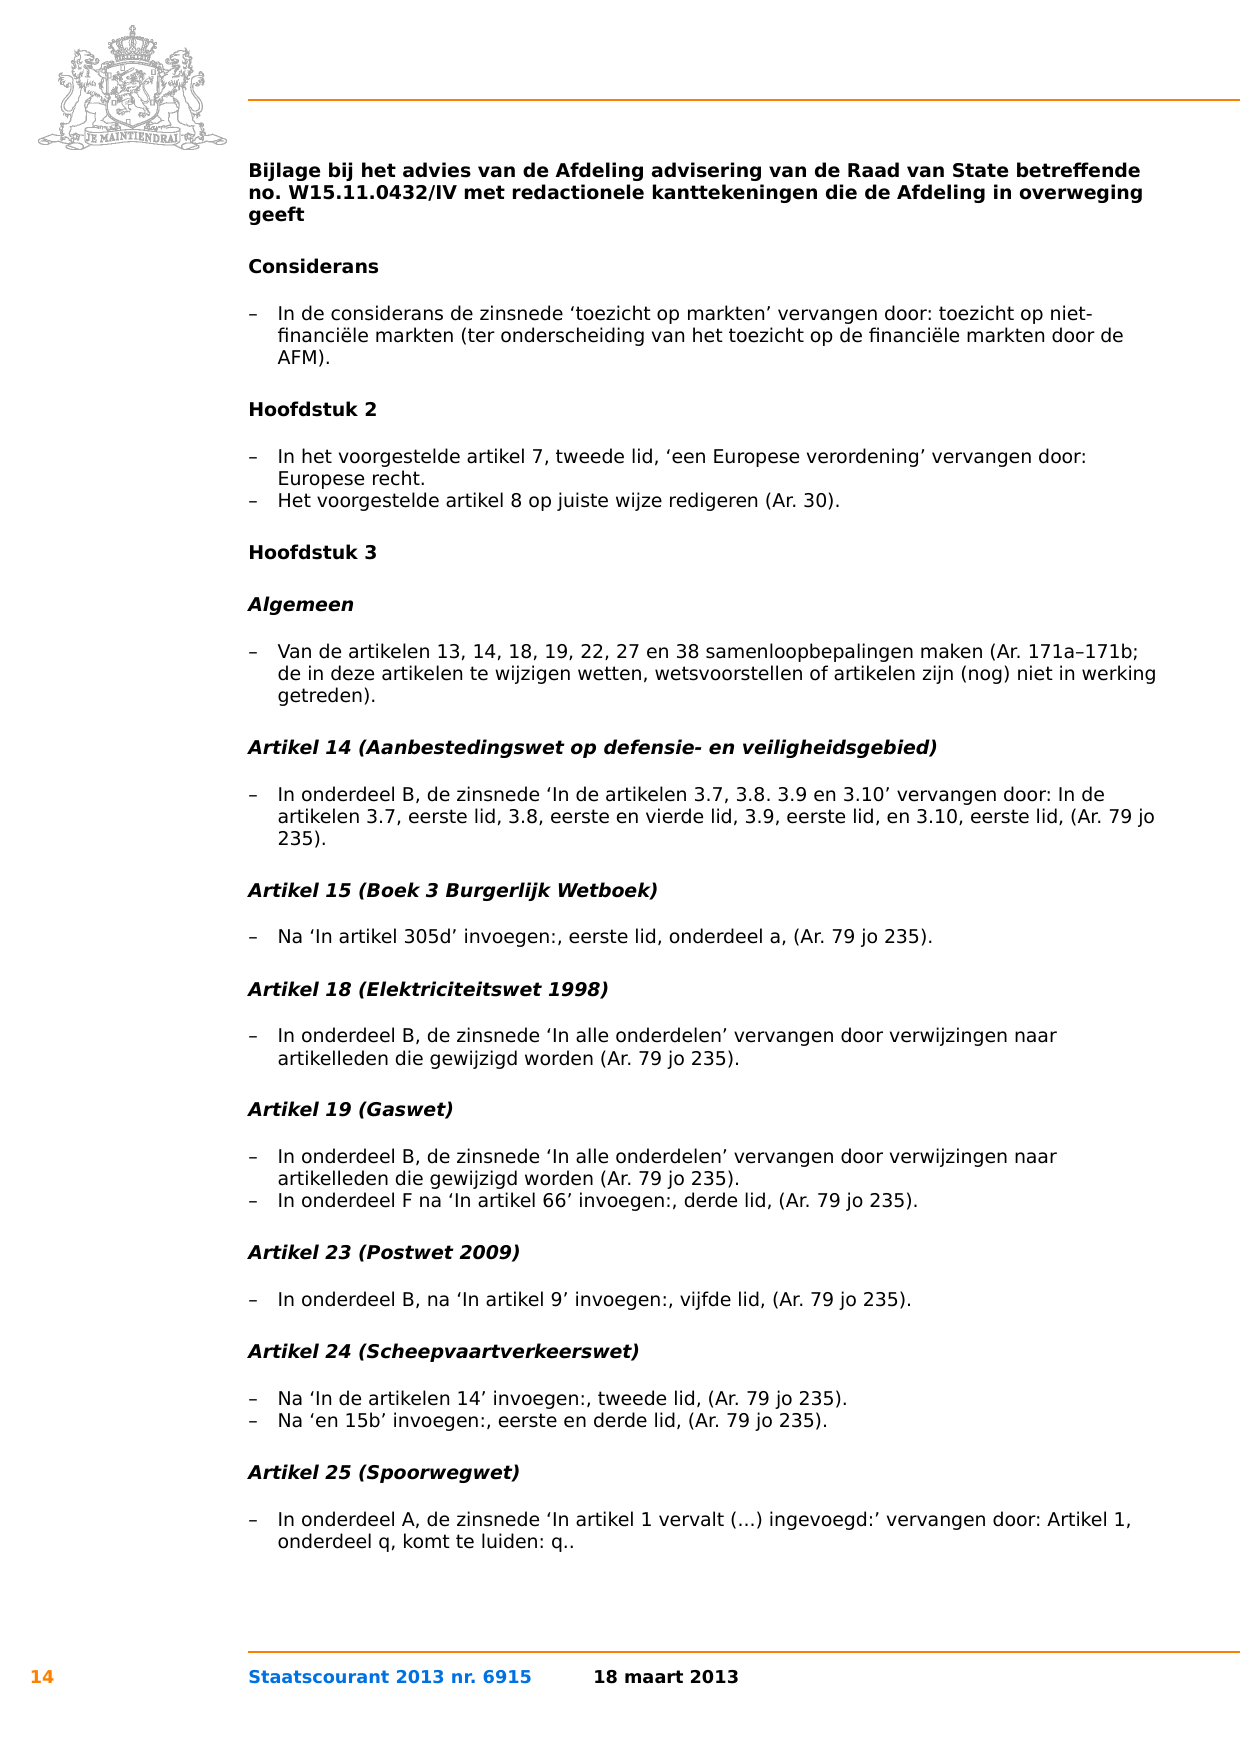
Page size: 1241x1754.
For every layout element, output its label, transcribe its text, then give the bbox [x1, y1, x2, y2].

text – Van de artikelen 13, 14, 18, 19, 22, 27 en 38 samenloopbepalingen maken (Ar. 171a–171b; de in deze artikelen te wijzigen wetten, wetsvoorstellen of artikelen zijn (nog) niet in werking getreden). [248, 641, 1163, 707]
subtitle Artikel 19 (Gaswet) [248, 1099, 1163, 1121]
text – In onderdeel B, de zinsnede ‘In de artikelen 3.7, 3.8. 3.9 en 3.10’ vervangen door: In de artikelen 3.7, eerste lid, 3.8, eerste en vierde lid, 3.9, eerste lid, en 3.10, eerste lid, (Ar. 79 jo 235). [248, 783, 1163, 849]
text – In onderdeel B, de zinsnede ‘In alle onderdelen’ vervangen door verwijzingen naar artikelleden die gewijzigd worden (Ar. 79 jo 235). [248, 1025, 1163, 1069]
subtitle Artikel 25 (Spoorwegwet) [248, 1462, 1163, 1484]
text – Na ‘en 15b’ invoegen:, eerste en derde lid, (Ar. 79 jo 235). [248, 1410, 1163, 1432]
subtitle Artikel 14 (Aanbestedingswet op defensie- en veiligheidsgebied) [248, 737, 1163, 758]
subtitle Hoofdstuk 2 [248, 399, 1163, 421]
subtitle Hoofdstuk 3 [248, 542, 1163, 564]
subtitle Algemeen [248, 594, 1163, 616]
text – In onderdeel B, na ‘In artikel 9’ invoegen:, vijfde lid, (Ar. 79 jo 235). [248, 1289, 1163, 1311]
text – In onderdeel F na ‘In artikel 66’ invoegen:, derde lid, (Ar. 79 jo 235). [248, 1190, 1163, 1212]
text – Na ‘In de artikelen 14’ invoegen:, tweede lid, (Ar. 79 jo 235). [248, 1388, 1163, 1410]
text – Na ‘In artikel 305d’ invoegen:, eerste lid, onderdeel a, (Ar. 79 jo 235). [248, 926, 1163, 948]
subtitle Artikel 23 (Postwet 2009) [248, 1242, 1163, 1264]
picture [38, 25, 227, 150]
subtitle Artikel 24 (Scheepvaartverkeerswet) [248, 1341, 1163, 1363]
subtitle Bijlage bij het advies van de Afdeling advisering van de Raad van State betreffende no. W15.11.0432/IV met redactionele kanttekeningen die de Afdeling in overweging geeft [248, 160, 1163, 226]
text – In onderdeel A, de zinsnede ‘In artikel 1 vervalt (...) ingevoegd:’ vervangen door: Artikel 1, onderdeel q, komt te luiden: q.. [248, 1509, 1163, 1553]
subtitle Artikel 15 (Boek 3 Burgerlijk Wetboek) [248, 879, 1163, 901]
text – In de considerans de zinsnede ‘toezicht op markten’ vervangen door: toezicht op niet-financiële markten (ter onderscheiding van het toezicht op de financiële markten door de AFM). [248, 303, 1163, 369]
text – In onderdeel B, de zinsnede ‘In alle onderdelen’ vervangen door verwijzingen naar artikelleden die gewijzigd worden (Ar. 79 jo 235). [248, 1146, 1163, 1190]
subtitle Considerans [248, 256, 1163, 278]
text – Het voorgestelde artikel 8 op juiste wijze redigeren (Ar. 30). [248, 490, 1163, 512]
subtitle Artikel 18 (Elektriciteitswet 1998) [248, 978, 1163, 1000]
text – In het voorgestelde artikel 7, tweede lid, ‘een Europese verordening’ vervangen door: Europese recht. [248, 446, 1163, 490]
